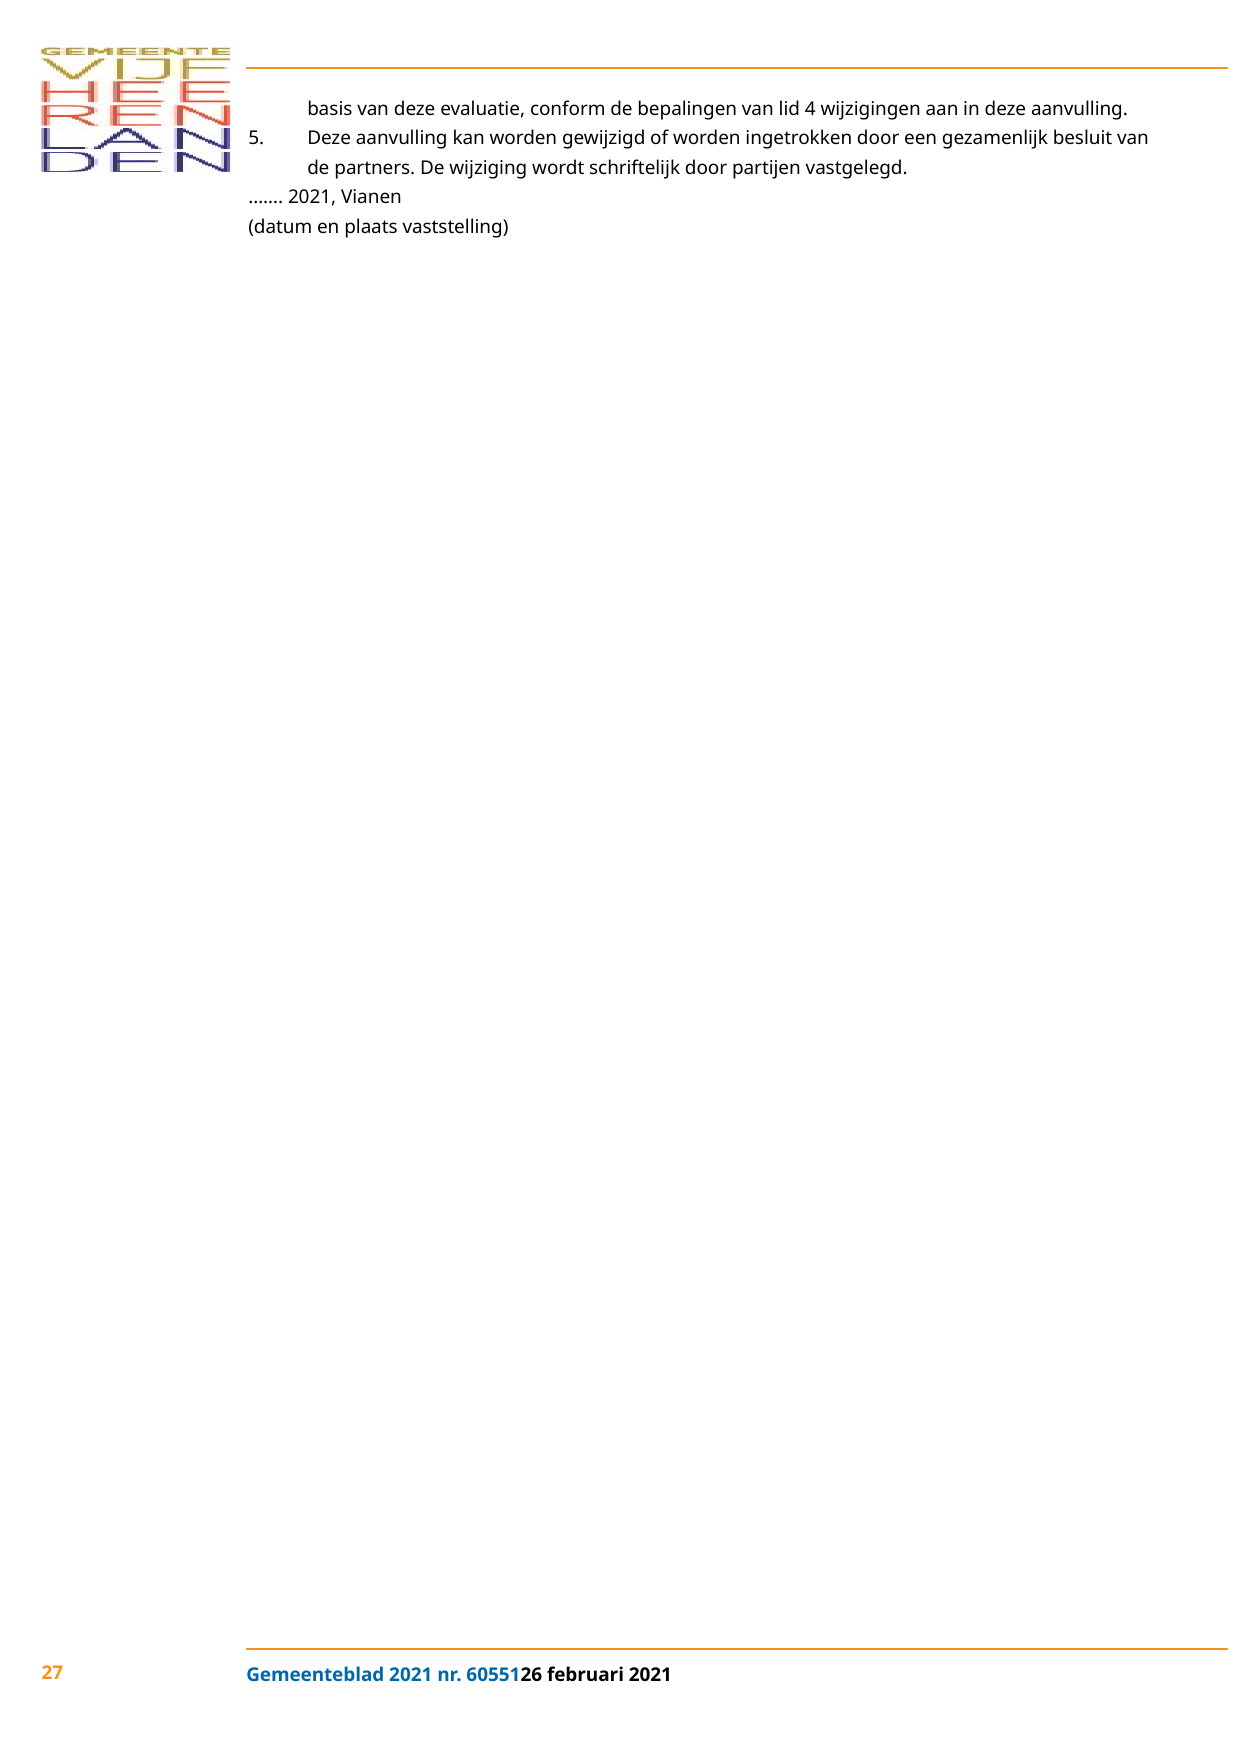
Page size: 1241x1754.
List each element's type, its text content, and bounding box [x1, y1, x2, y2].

list Deze aanvulling kan worden gewijzigd of worden ingetrokken door een gezamenlijk besluit van de partners. De wijziging wordt schriftelijk door partijen vastgelegd. [248, 124, 1152, 180]
text ……. 2021, Vianen [248, 183, 1152, 209]
list basis van deze evaluatie, conform de bepalingen van lid 4 wijzigingen aan in deze aanvulling. [248, 95, 1152, 121]
text (datum en plaats vaststelling) [248, 213, 1152, 239]
picture [41, 47, 231, 172]
